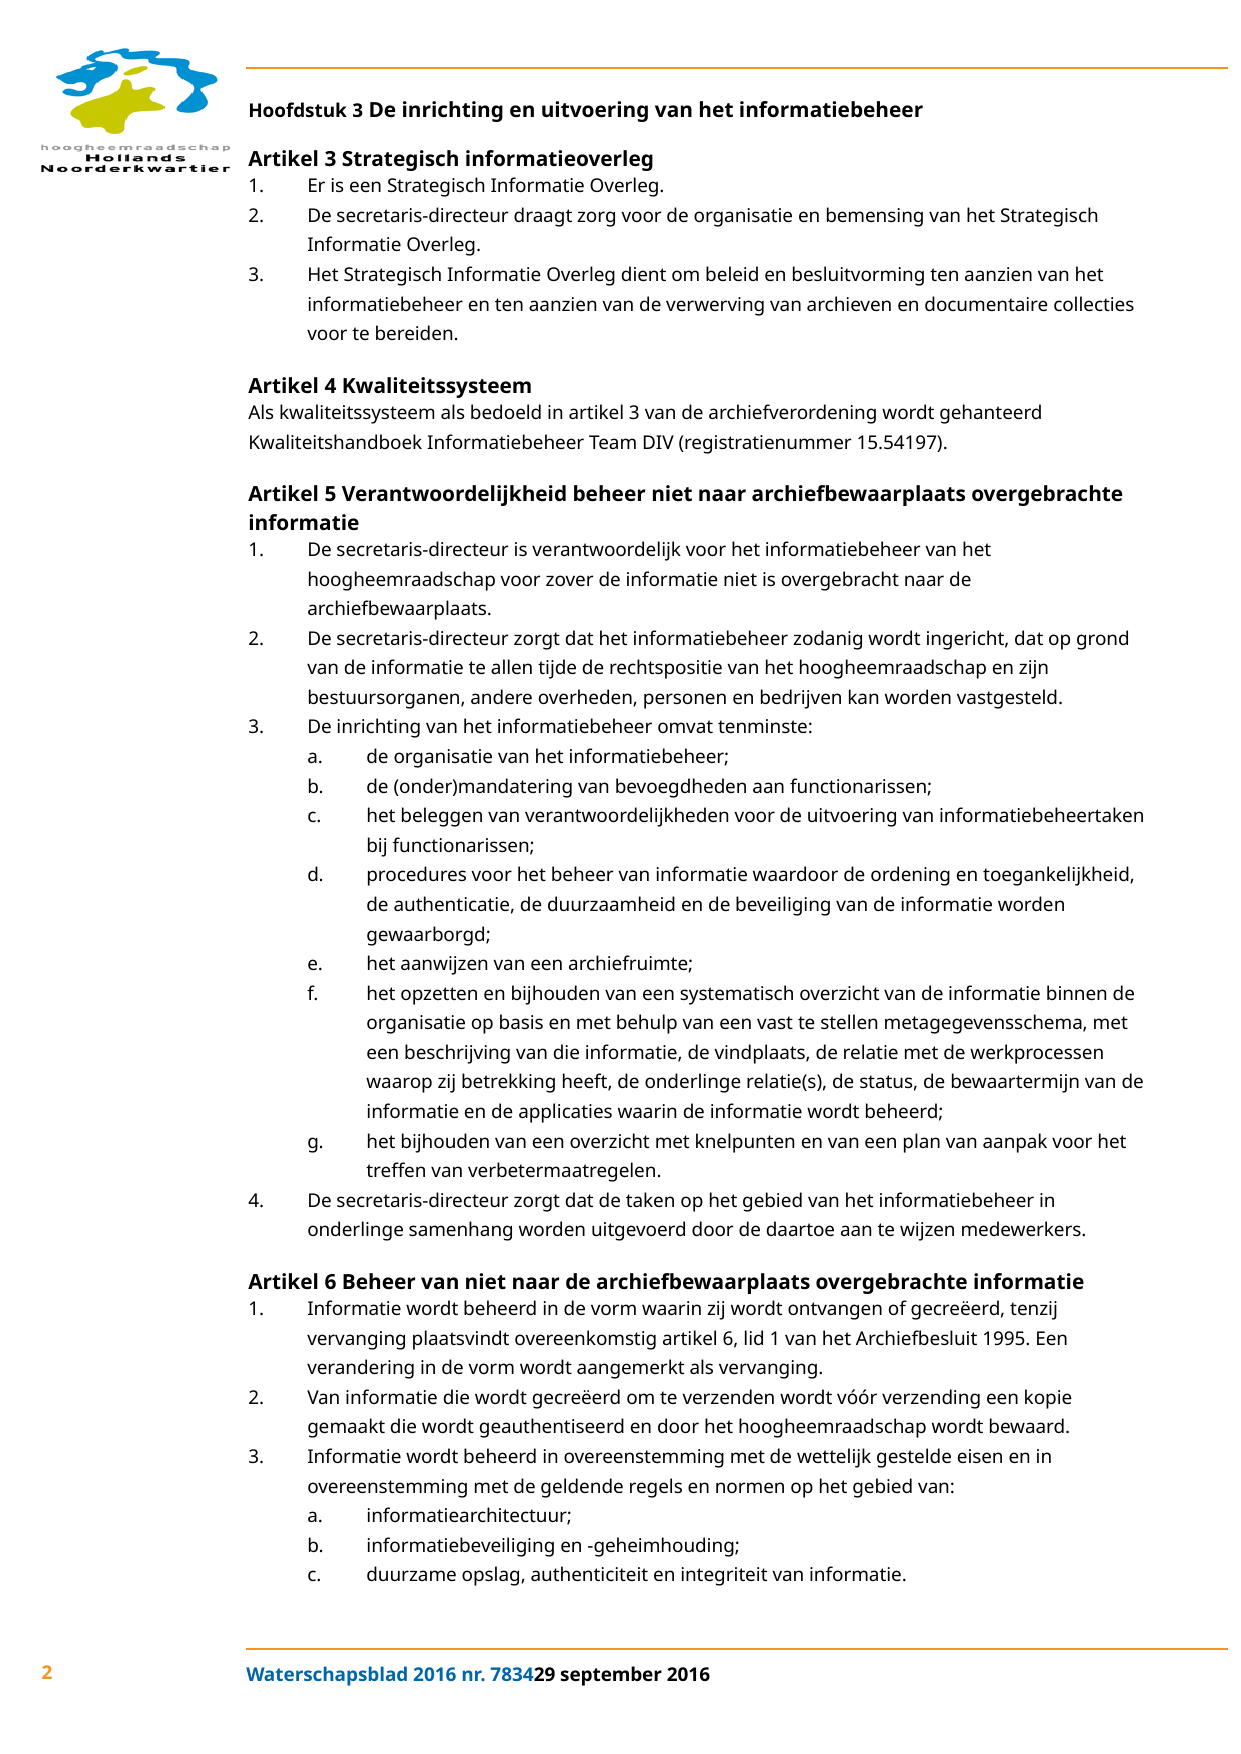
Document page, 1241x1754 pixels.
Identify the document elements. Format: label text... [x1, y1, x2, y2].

text Hoofdstuk 3 De inrichting en uitvoering van het informatiebeheer [248, 95, 1152, 123]
list Van informatie die wordt gecreëerd om te verzenden wordt vóór verzending een kopie gemaakt die wordt geauthentiseerd en door het hoogheemraadschap wordt bewaard. [248, 1384, 1152, 1439]
list de (onder)mandatering van bevoegdheden aan functionarissen; [307, 773, 1152, 798]
list het opzetten en bijhouden van een systematisch overzicht van de informatie binnen de organisatie op basis en met behulp van een vast te stellen metagegevensschema, met een beschrijving van die informatie, de vindplaats, de relatie met de werkprocessen waarop zij betrekking heeft, de onderlinge relatie(s), de status, de bewaartermijn van de informatie en de applicaties waarin de informatie wordt beheerd; [307, 980, 1152, 1124]
list informatiearchitectuur; [307, 1502, 1152, 1528]
list het beleggen van verantwoordelijkheden voor de uitvoering van informatiebeheertaken bij functionarissen; [307, 802, 1152, 858]
list De secretaris-directeur is verantwoordelijk voor het informatiebeheer van het hoogheemraadschap voor zover de informatie niet is overgebracht naar de archiefbewaarplaats. [248, 536, 1152, 621]
list Informatie wordt beheerd in overeenstemming met de wettelijk gestelde eisen en in overeenstemming met de geldende regels en normen op het gebied van: [248, 1443, 1152, 1499]
list De secretaris-directeur draagt zorg voor de organisatie en bemensing van het Strategisch Informatie Overleg. [248, 202, 1152, 257]
text Artikel 6 Beheer van niet naar de archiefbewaarplaats overgebrachte informatie [248, 1267, 1152, 1295]
list het bijhouden van een overzicht met knelpunten en van een plan van aanpak voor het treffen van verbetermaatregelen. [307, 1128, 1152, 1183]
list procedures voor het beheer van informatie waardoor de ordening en toegankelijkheid, de authenticatie, de duurzaamheid en de beveiliging van de informatie worden gewaarborgd; [307, 862, 1152, 946]
list De inrichting van het informatiebeheer omvat tenminste: [248, 714, 1152, 739]
list De secretaris-directeur zorgt dat het informatiebeheer zodanig wordt ingericht, dat op grond van de informatie te allen tijde de rechtspositie van het hoogheemraadschap en zijn bestuursorganen, andere overheden, personen en bedrijven kan worden vastgesteld. [248, 625, 1152, 710]
list de organisatie van het informatiebeheer; [307, 743, 1152, 769]
list het aanwijzen van een archiefruimte; [307, 950, 1152, 976]
list duurzame opslag, authenticiteit en integriteit van informatie. [307, 1562, 1152, 1587]
text Artikel 4 Kwaliteitssysteem [248, 371, 1152, 399]
list Informatie wordt beheerd in de vorm waarin zij wordt ontvangen of gecreëerd, tenzij vervanging plaatsvindt overeenkomstig artikel 6, lid 1 van het Archiefbesluit 1995. Een verandering in de vorm wordt aangemerkt als vervanging. [248, 1295, 1152, 1380]
list De secretaris-directeur zorgt dat de taken op het gebied van het informatiebeheer in onderlinge samenhang worden uitgevoerd door de daartoe aan te wijzen medewerkers. [248, 1187, 1152, 1242]
list Er is een Strategisch Informatie Overleg. [248, 172, 1152, 198]
text Artikel 5 Verantwoordelijkheid beheer niet naar archiefbewaarplaats overgebrachte informatie [248, 479, 1152, 536]
text Als kwaliteitssysteem als bedoeld in artikel 3 van de archiefverordening wordt gehanteerd Kwaliteitshandboek Informatiebeheer Team DIV (registratienummer 15.54197). [248, 399, 1152, 454]
list Het Strategisch Informatie Overleg dient om beleid en besluitvorming ten aanzien van het informatiebeheer en ten aanzien van de verwerving van archieven en documentaire collecties voor te bereiden. [248, 261, 1152, 346]
text Artikel 3 Strategisch informatieoverleg [248, 144, 1152, 172]
picture [41, 47, 231, 172]
list informatiebeveiliging en -geheimhouding; [307, 1532, 1152, 1558]
